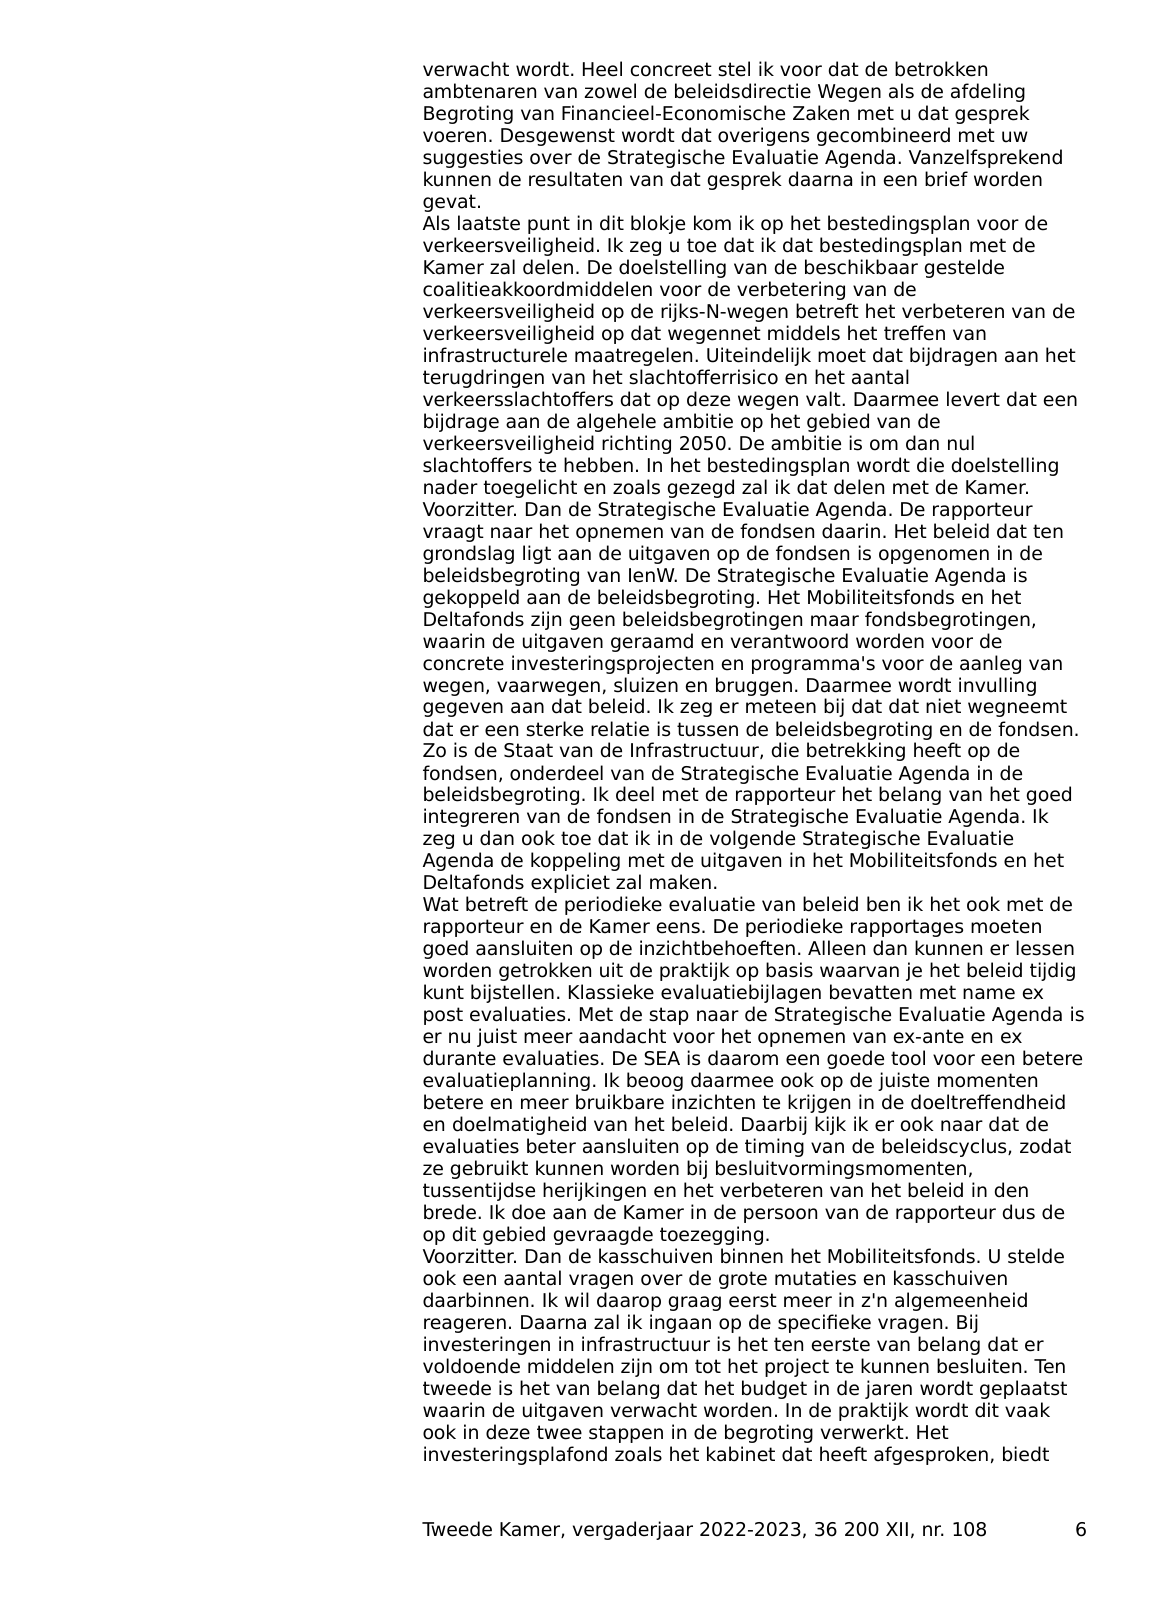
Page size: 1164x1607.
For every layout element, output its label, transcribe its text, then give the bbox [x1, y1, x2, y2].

text Als laatste punt in dit blokje kom ik op het bestedingsplan voor de verkeersveiligheid. Ik zeg u toe dat ik dat bestedingsplan met de Kamer zal delen. De doelstelling van de beschikbaar gestelde coalitieakkoordmiddelen voor de verbetering van de verkeersveiligheid op de rijks-N-wegen betreft het verbeteren van de verkeersveiligheid op dat wegennet middels het treffen van infrastructurele maatregelen. Uiteindelijk moet dat bijdragen aan het terugdringen van het slachtofferrisico en het aantal verkeersslachtoffers dat op deze wegen valt. Daarmee levert dat een bijdrage aan de algehele ambitie op het gebied van de verkeersveiligheid richting 2050. De ambitie is om dan nul slachtoffers te hebben. In het bestedingsplan wordt die doelstelling nader toegelicht en zoals gezegd zal ik dat delen met de Kamer. [422, 213, 1087, 499]
text Voorzitter. Dan de kasschuiven binnen het Mobiliteitsfonds. U stelde ook een aantal vragen over de grote mutaties en kasschuiven daarbinnen. Ik wil daarop graag eerst meer in z'n algemeenheid reageren. Daarna zal ik ingaan op de specifieke vragen. Bij investeringen in infrastructuur is het ten eerste van belang dat er voldoende middelen zijn om tot het project te kunnen besluiten. Ten tweede is het van belang dat het budget in de jaren wordt geplaatst waarin de uitgaven verwacht worden. In de praktijk wordt dit vaak ook in deze twee stappen in de begroting verwerkt. Het investeringsplafond zoals het kabinet dat heeft afgesproken, biedt [422, 1246, 1087, 1466]
text verwacht wordt. Heel concreet stel ik voor dat de betrokken ambtenaren van zowel de beleidsdirectie Wegen als de afdeling Begroting van Financieel-Economische Zaken met u dat gesprek voeren. Desgewenst wordt dat overigens gecombineerd met uw suggesties over de Strategische Evaluatie Agenda. Vanzelfsprekend kunnen de resultaten van dat gesprek daarna in een brief worden gevat. [422, 59, 1087, 213]
text Voorzitter. Dan de Strategische Evaluatie Agenda. De rapporteur vraagt naar het opnemen van de fondsen daarin. Het beleid dat ten grondslag ligt aan de uitgaven op de fondsen is opgenomen in de beleidsbegroting van IenW. De Strategische Evaluatie Agenda is gekoppeld aan de beleidsbegroting. Het Mobiliteitsfonds en het Deltafonds zijn geen beleidsbegrotingen maar fondsbegrotingen, waarin de uitgaven geraamd en verantwoord worden voor de concrete investeringsprojecten en programma's voor de aanleg van wegen, vaarwegen, sluizen en bruggen. Daarmee wordt invulling gegeven aan dat beleid. Ik zeg er meteen bij dat dat niet wegneemt dat er een sterke relatie is tussen de beleidsbegroting en de fondsen. Zo is de Staat van de Infrastructuur, die betrekking heeft op de fondsen, onderdeel van de Strategische Evaluatie Agenda in de beleidsbegroting. Ik deel met de rapporteur het belang van het goed integreren van de fondsen in de Strategische Evaluatie Agenda. Ik zeg u dan ook toe dat ik in de volgende Strategische Evaluatie Agenda de koppeling met de uitgaven in het Mobiliteitsfonds en het Deltafonds expliciet zal maken. [422, 499, 1087, 894]
text Wat betreft de periodieke evaluatie van beleid ben ik het ook met de rapporteur en de Kamer eens. De periodieke rapportages moeten goed aansluiten op de inzichtbehoeften. Alleen dan kunnen er lessen worden getrokken uit de praktijk op basis waarvan je het beleid tijdig kunt bijstellen. Klassieke evaluatiebijlagen bevatten met name ex post evaluaties. Met de stap naar de Strategische Evaluatie Agenda is er nu juist meer aandacht voor het opnemen van ex-ante en ex durante evaluaties. De SEA is daarom een goede tool voor een betere evaluatieplanning. Ik beoog daarmee ook op de juiste momenten betere en meer bruikbare inzichten te krijgen in de doeltreffendheid en doelmatigheid van het beleid. Daarbij kijk ik er ook naar dat de evaluaties beter aansluiten op de timing van de beleidscyclus, zodat ze gebruikt kunnen worden bij besluitvormingsmomenten, tussentijdse herijkingen en het verbeteren van het beleid in den brede. Ik doe aan de Kamer in de persoon van de rapporteur dus de op dit gebied gevraagde toezegging. [422, 894, 1087, 1246]
